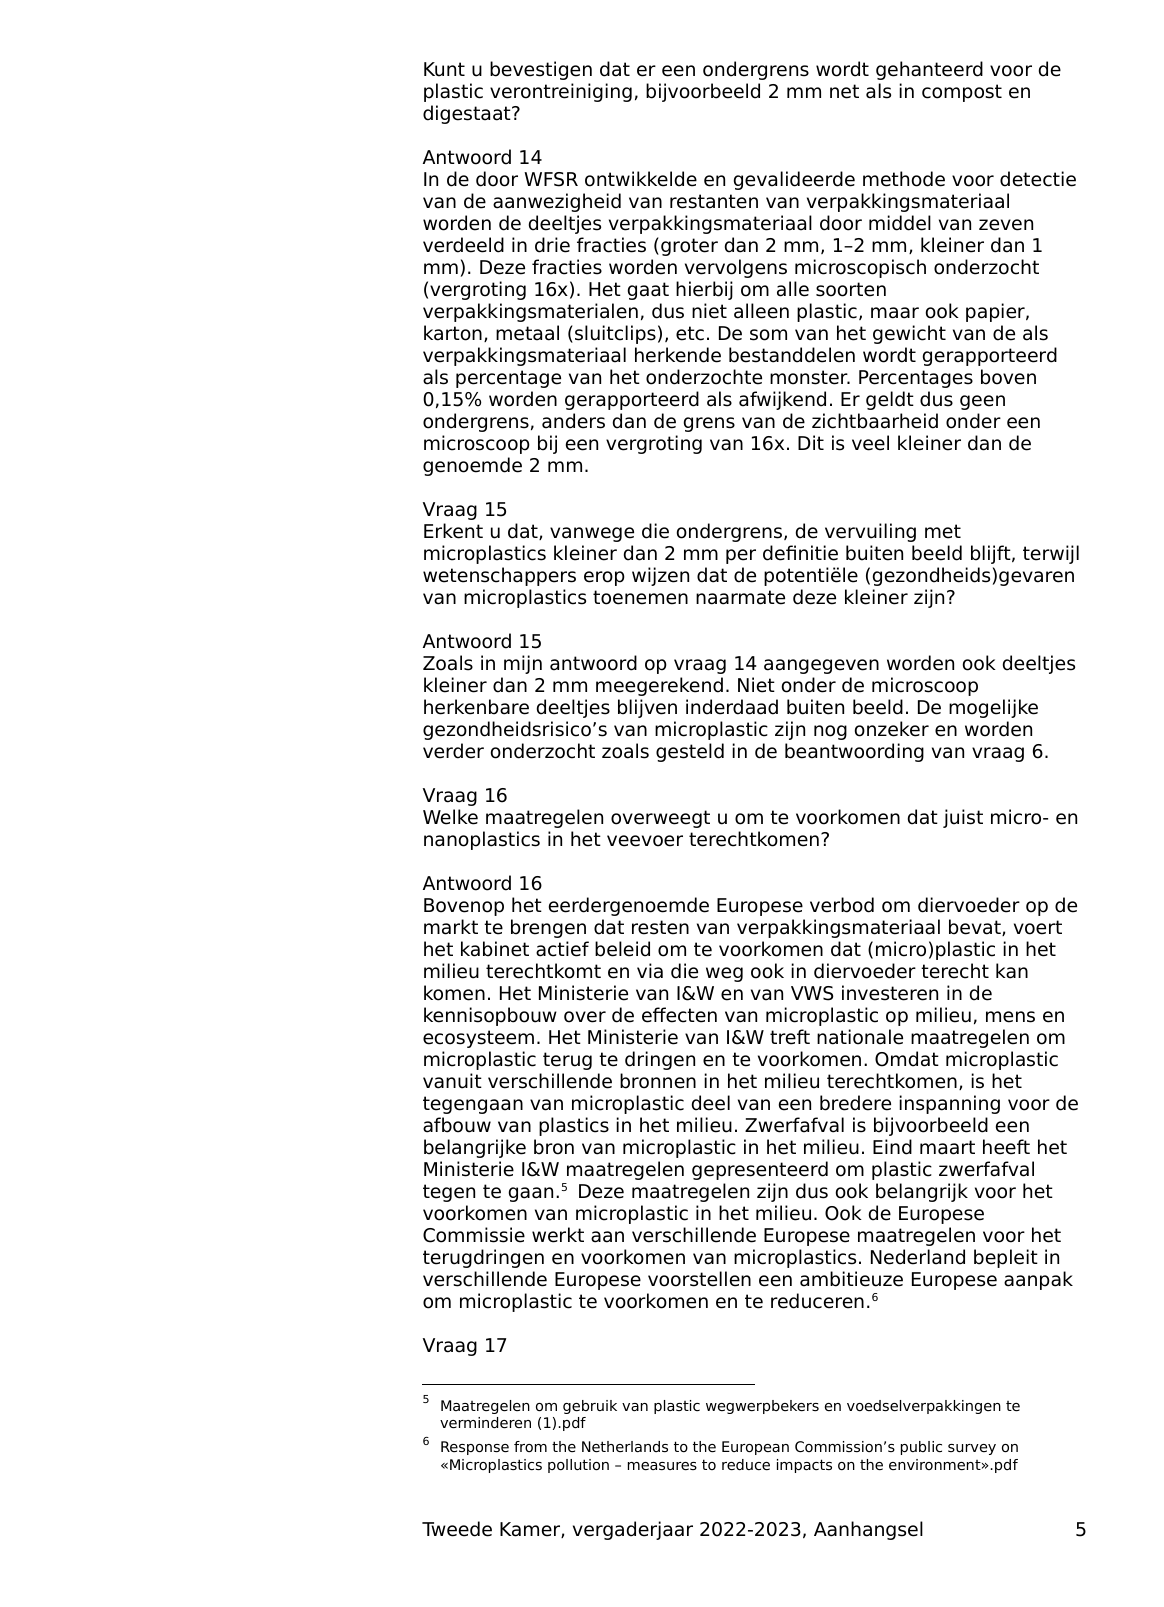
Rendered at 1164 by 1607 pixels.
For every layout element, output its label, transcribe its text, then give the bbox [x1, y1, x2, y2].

text Zoals in mijn antwoord op vraag 14 aangegeven worden ook deeltjes kleiner dan 2 mm meegerekend. Niet onder de microscoop herkenbare deeltjes blijven inderdaad buiten beeld. De mogelijke gezondheidsrisico’s van microplastic zijn nog onzeker en worden verder onderzocht zoals gesteld in de beantwoording van vraag 6. [422, 653, 1087, 763]
text Vraag 15 [422, 499, 1087, 521]
text Kunt u bevestigen dat er een ondergrens wordt gehanteerd voor de plastic verontreiniging, bijvoorbeeld 2 mm net als in compost en digestaat? [422, 59, 1087, 125]
text Bovenop het eerdergenoemde Europese verbod om diervoeder op de markt te brengen dat resten van verpakkingsmateriaal bevat, voert het kabinet actief beleid om te voorkomen dat (micro)plastic in het milieu terechtkomt en via die weg ook in diervoeder terecht kan komen. Het Ministerie van I&W en van VWS investeren in de kennisopbouw over de effecten van microplastic op milieu, mens en ecosysteem. Het Ministerie van I&W treft nationale maatregelen om microplastic terug te dringen en te voorkomen. Omdat microplastic vanuit verschillende bronnen in het milieu terechtkomen, is het tegengaan van microplastic deel van een bredere inspanning voor de afbouw van plastics in het milieu. Zwerfafval is bijvoorbeeld een belangrijke bron van microplastic in het milieu. Eind maart heeft het Ministerie I&W maatregelen gepresenteerd om plastic zwerfafval tegen te gaan. Deze maatregelen zijn dus ook belangrijk voor het voorkomen van microplastic in het milieu. Ook de Europese Commissie werkt aan verschillende Europese maatregelen voor het terugdringen en voorkomen van microplastics. Nederland bepleit in verschillende Europese voorstellen een ambitieuze Europese aanpak om microplastic te voorkomen en te reduceren. [422, 895, 1087, 1313]
text Vraag 17 [422, 1335, 1087, 1357]
text Welke maatregelen overweegt u om te voorkomen dat juist micro- en nanoplastics in het veevoer terechtkomen? [422, 807, 1087, 851]
text Antwoord 16 [422, 873, 1087, 895]
text Vraag 16 [422, 785, 1087, 807]
text Maatregelen om gebruik van plastic wegwerpbekers en voedselverpakkingen te verminderen (1).pdf [422, 1393, 1087, 1432]
text Antwoord 15 [422, 631, 1087, 653]
text In de door WFSR ontwikkelde en gevalideerde methode voor detectie van de aanwezigheid van restanten van verpakkingsmateriaal worden de deeltjes verpakkingsmateriaal door middel van zeven verdeeld in drie fracties (groter dan 2 mm, 1–2 mm, kleiner dan 1 mm). Deze fracties worden vervolgens microscopisch onderzocht (vergroting 16x). Het gaat hierbij om alle soorten verpakkingsmaterialen, dus niet alleen plastic, maar ook papier, karton, metaal (sluitclips), etc. De som van het gewicht van de als verpakkingsmateriaal herkende bestanddelen wordt gerapporteerd als percentage van het onderzochte monster. Percentages boven 0,15% worden gerapporteerd als afwijkend. Er geldt dus geen ondergrens, anders dan de grens van de zichtbaarheid onder een microscoop bij een vergroting van 16x. Dit is veel kleiner dan de genoemde 2 mm. [422, 169, 1087, 477]
text Antwoord 14 [422, 147, 1087, 169]
text Response from the Netherlands to the European Commission’s public survey on «Microplastics pollution – measures to reduce impacts on the environment».pdf [422, 1435, 1087, 1474]
text Erkent u dat, vanwege die ondergrens, de vervuiling met microplastics kleiner dan 2 mm per definitie buiten beeld blijft, terwijl wetenschappers erop wijzen dat de potentiële (gezondheids)gevaren van microplastics toenemen naarmate deze kleiner zijn? [422, 521, 1087, 609]
